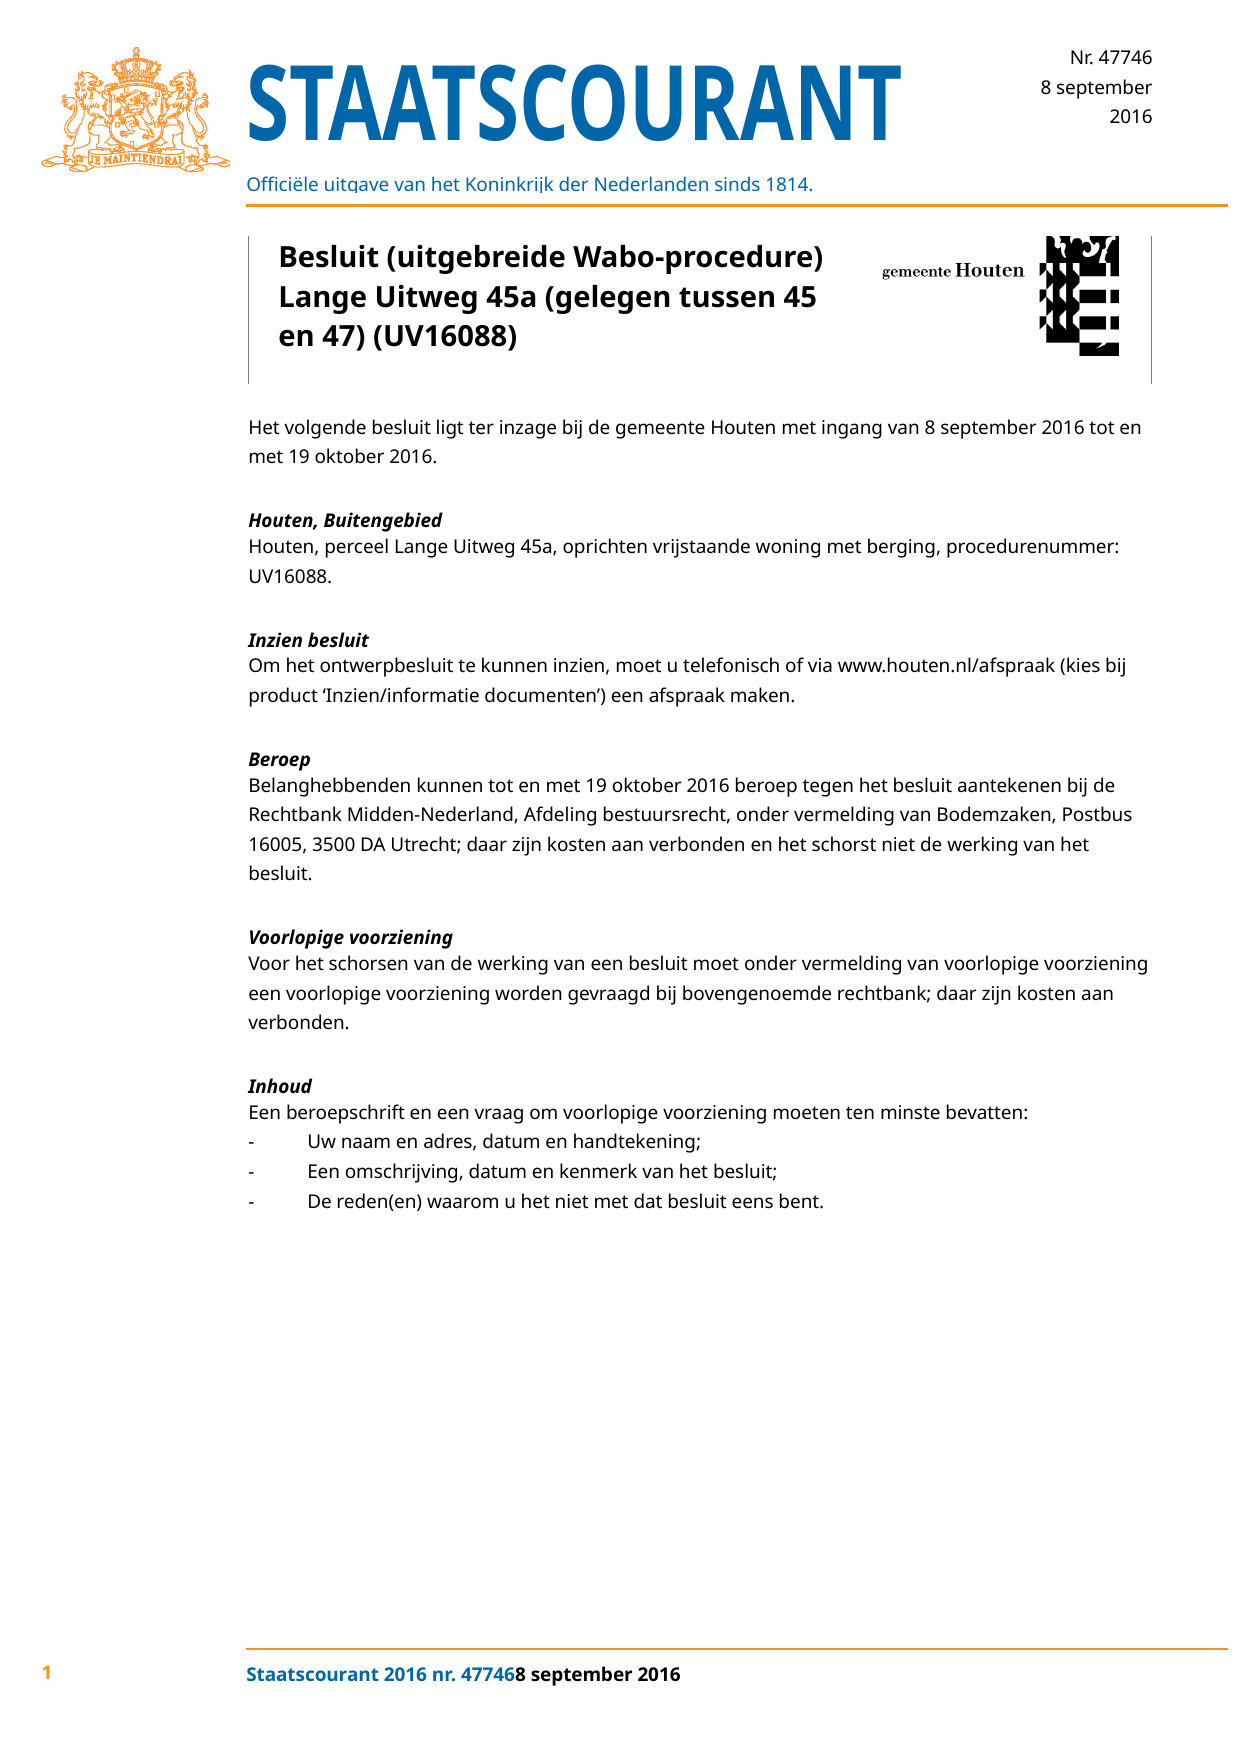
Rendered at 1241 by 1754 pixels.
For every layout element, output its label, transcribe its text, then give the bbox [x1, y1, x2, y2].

list De reden(en) waarom u het niet met dat besluit eens bent. [248, 1188, 1152, 1213]
text Om het ontwerpbesluit te kunnen inzien, moet u telefonisch of via www.houten.nl/afspraak (kies bij product ‘Inzien/informatie documenten’) een afspraak maken. [248, 652, 1152, 708]
text Voor het schorsen van de werking van een besluit moet onder vermelding van voorlopige voorziening een voorlopige voorziening worden gevraagd bij bovengenoemde rechtbank; daar zijn kosten aan verbonden. [248, 950, 1152, 1035]
text Belanghebbenden kunnen tot en met 19 oktober 2016 beroep tegen het besluit aantekenen bij de Rechtbank Midden-Nederland, Afdeling bestuursrecht, onder vermelding van Bodemzaken, Postbus 16005, 3500 DA Utrecht; daar zijn kosten aan verbonden en het schorst niet de werking van het besluit. [248, 772, 1152, 886]
text Inhoud [248, 1073, 1152, 1099]
text Beroep [248, 746, 1152, 772]
table_header [850, 236, 1151, 384]
table_header Besluit (uitgebreide Wabo-procedure) Lange Uitweg 45a (gelegen tussen 45 en 47) (UV16088) [249, 236, 850, 384]
text Houten, perceel Lange Uitweg 45a, oprichten vrijstaande woning met berging, procedurenummer: UV16088. [248, 533, 1152, 588]
text Een beroepschrift en een vraag om voorlopige voorziening moeten ten minste bevatten: [248, 1099, 1152, 1125]
list Een omschrijving, datum en kenmerk van het besluit; [248, 1158, 1152, 1184]
text Houten, Buitengebied [248, 507, 1152, 533]
picture [882, 236, 1119, 356]
text Inzien besluit [248, 627, 1152, 652]
list Uw naam en adres, datum en handtekening; [248, 1129, 1152, 1154]
text Voorlopige voorziening [248, 924, 1152, 950]
picture [41, 47, 231, 172]
text Het volgende besluit ligt ter inzage bij de gemeente Houten met ingang van 8 september 2016 tot en met 19 oktober 2016. [248, 414, 1152, 469]
